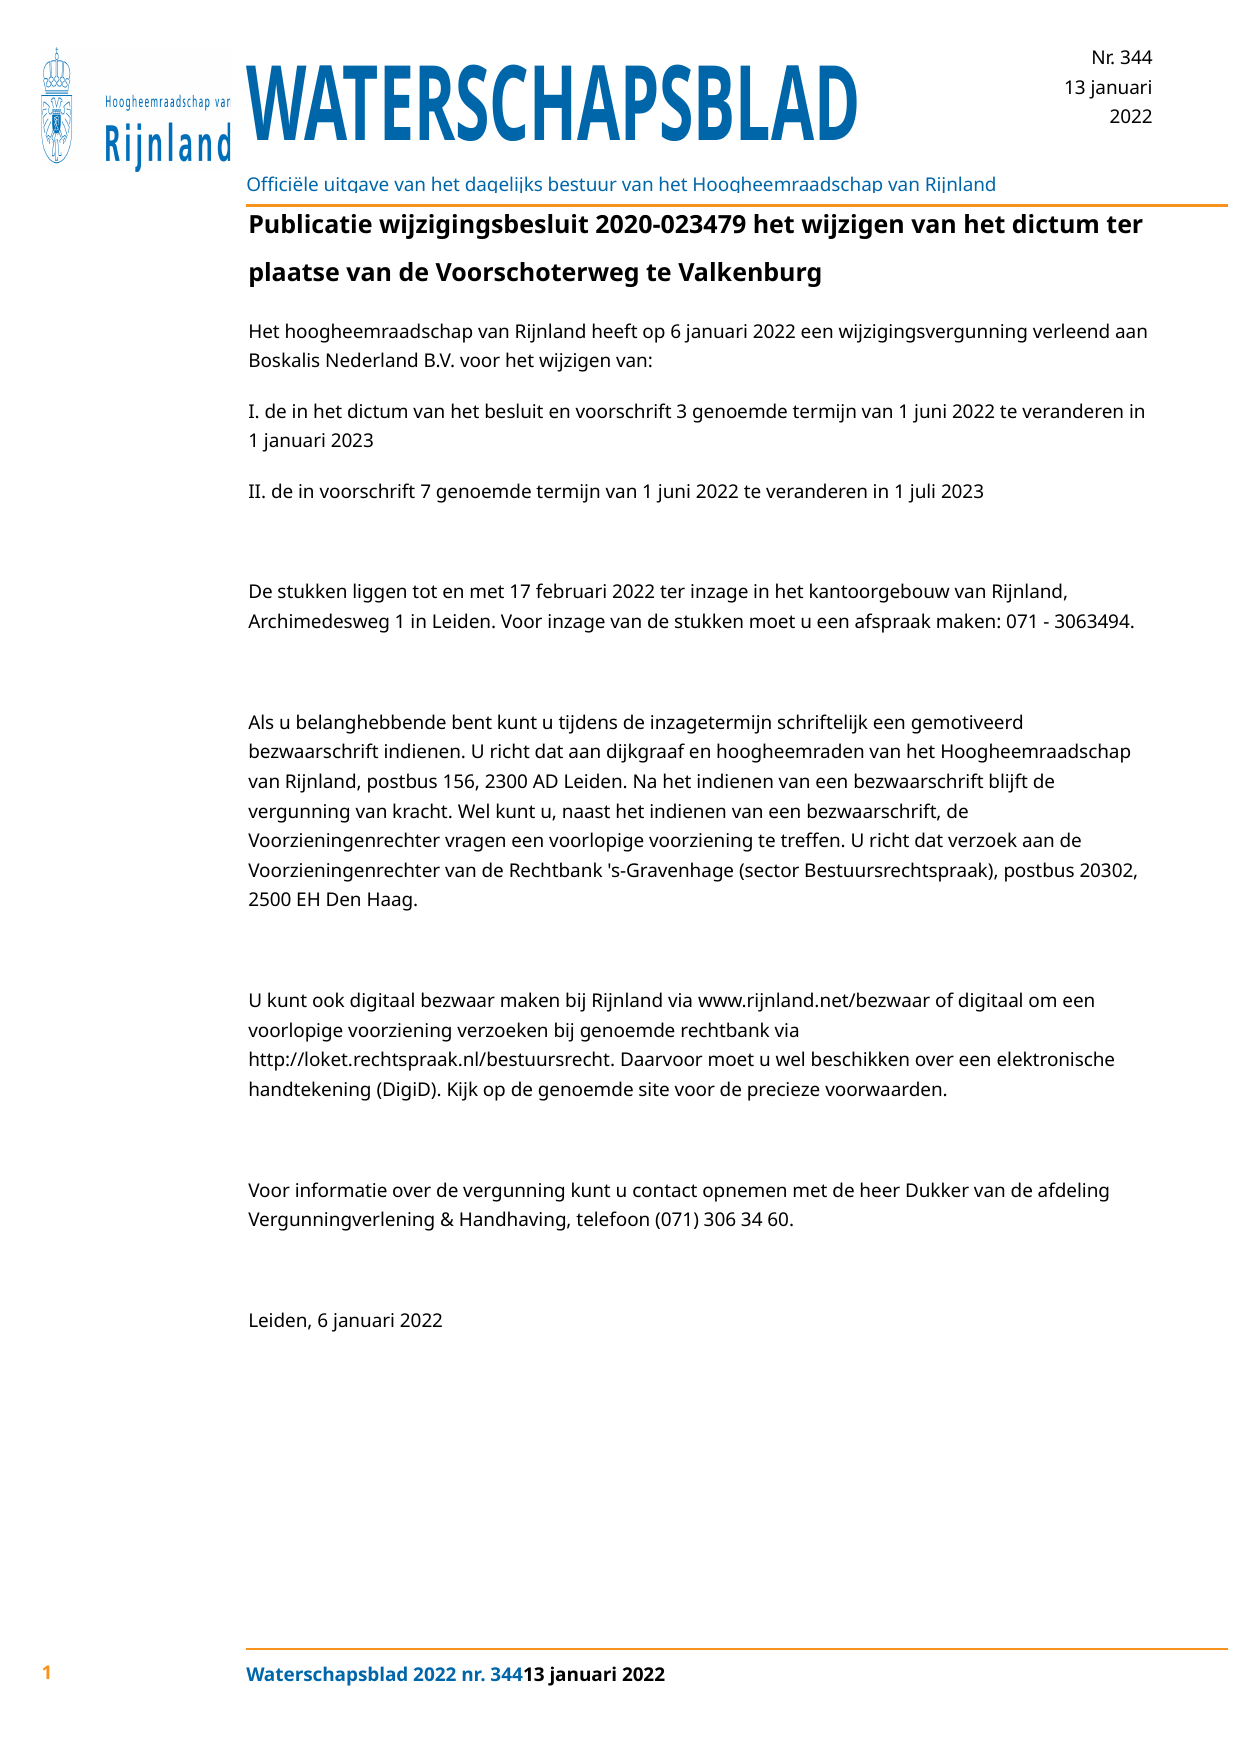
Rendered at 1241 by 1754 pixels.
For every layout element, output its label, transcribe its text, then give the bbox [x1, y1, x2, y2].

text Leiden, 6 januari 2022 [248, 1307, 1152, 1333]
text Het hoogheemraadschap van Rijnland heeft op 6 januari 2022 een wijzigingsvergunning verleend aan Boskalis Nederland B.V. voor het wijzigen van: [248, 318, 1152, 373]
picture [41, 47, 231, 172]
text Voor informatie over de vergunning kunt u contact opnemen met de heer Dukker van de afdeling Vergunningverlening & Handhaving, telefoon (071) 306 34 60. [248, 1177, 1152, 1232]
text U kunt ook digitaal bezwaar maken bij Rijnland via www.rijnland.net/bezwaar of digitaal om een voorlopige voorziening verzoeken bij genoemde rechtbank via http://loket.rechtspraak.nl/bestuursrecht. Daarvoor moet u wel beschikken over een elektronische handtekening (DigiD). Kijk op de genoemde site voor de precieze voorwaarden. [248, 987, 1152, 1102]
text De stukken liggen tot en met 17 februari 2022 ter inzage in het kantoorgebouw van Rijnland, Archimedesweg 1 in Leiden. Voor inzage van de stukken moet u een afspraak maken: 071 - 3063494. [248, 579, 1152, 634]
text II. de in voorschrift 7 genoemde termijn van 1 juni 2022 te veranderen in 1 juli 2023 [248, 478, 1152, 504]
text Publicatie wijzigingsbesluit 2020-023479 het wijzigen van het dictum ter plaatse van de Voorschoterweg te Valkenburg [248, 207, 1152, 288]
text Als u belanghebbende bent kunt u tijdens de inzagetermijn schriftelijk een gemotiveerd bezwaarschrift indienen. U richt dat aan dijkgraaf en hoogheemraden van het Hoogheemraadschap van Rijnland, postbus 156, 2300 AD Leiden. Na het indienen van een bezwaarschrift blijft de vergunning van kracht. Wel kunt u, naast het indienen van een bezwaarschrift, de Voorzieningenrechter vragen een voorlopige voorziening te treffen. U richt dat verzoek aan de Voorzieningenrechter van de Rechtbank 's-Gravenhage (sector Bestuursrechtspraak), postbus 20302, 2500 EH Den Haag. [248, 709, 1152, 912]
text I. de in het dictum van het besluit en voorschrift 3 genoemde termijn van 1 juni 2022 te veranderen in 1 januari 2023 [248, 398, 1152, 453]
